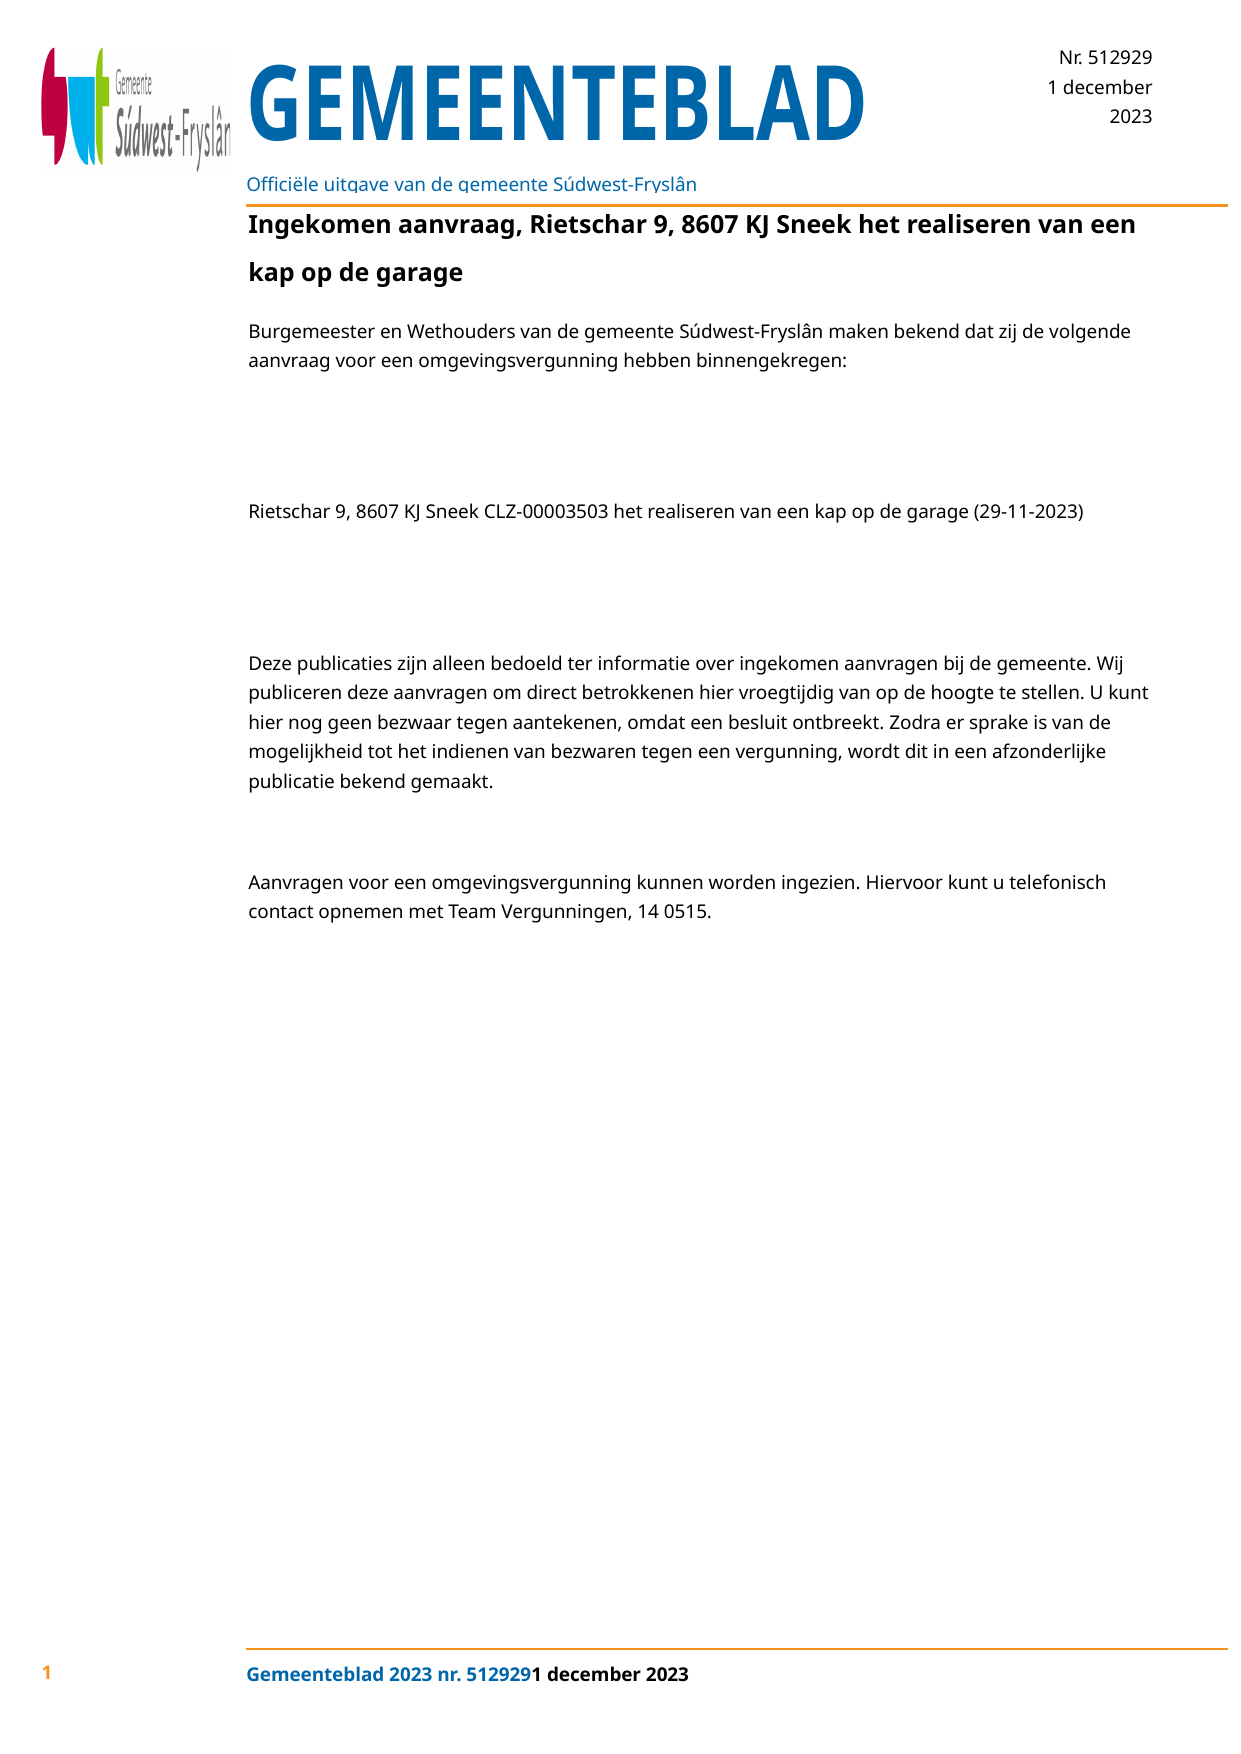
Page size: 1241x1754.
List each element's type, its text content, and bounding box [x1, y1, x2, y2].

text Aanvragen voor een omgevingsvergunning kunnen worden ingezien. Hiervoor kunt u telefonisch contact opnemen met Team Vergunningen, 14 0515. [248, 869, 1152, 924]
text Rietschar 9, 8607 KJ Sneek CLZ-00003503 het realiseren van een kap op de garage (29-11-2023) [248, 499, 1152, 524]
text Burgemeester en Wethouders van de gemeente Súdwest-Fryslân maken bekend dat zij de volgende aanvraag voor een omgevingsvergunning hebben binnengekregen: [248, 318, 1152, 373]
text Deze publicaties zijn alleen bedoeld ter informatie over ingekomen aanvragen bij de gemeente. Wij publiceren deze aanvragen om direct betrokkenen hier vroegtijdig van op de hoogte te stellen. U kunt hier nog geen bezwaar tegen aantekenen, omdat een besluit ontbreekt. Zodra er sprake is van de mogelijkheid tot het indienen van bezwaren tegen een vergunning, wordt dit in een afzonderlijke publicatie bekend gemaakt. [248, 650, 1152, 794]
picture [41, 47, 231, 172]
text Ingekomen aanvraag, Rietschar 9, 8607 KJ Sneek het realiseren van een kap op de garage [248, 207, 1152, 288]
